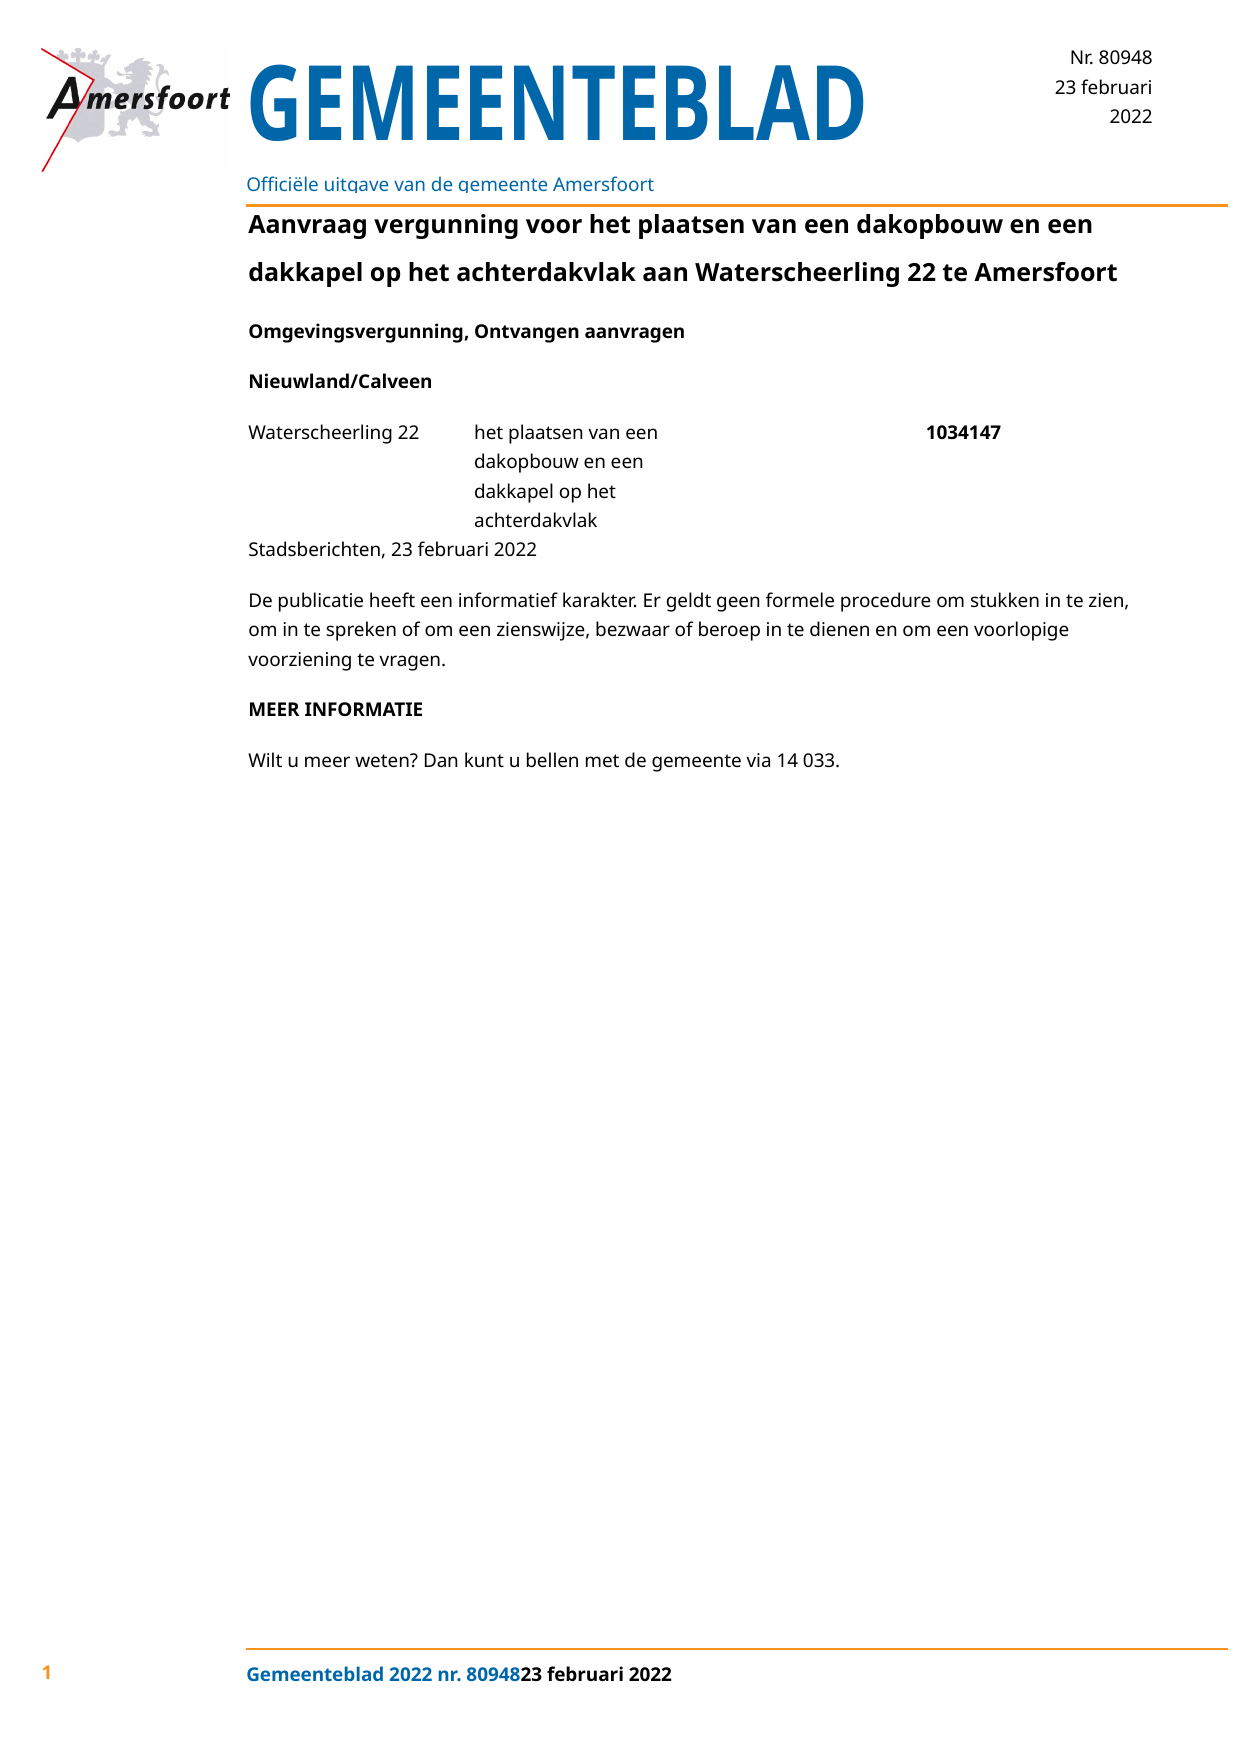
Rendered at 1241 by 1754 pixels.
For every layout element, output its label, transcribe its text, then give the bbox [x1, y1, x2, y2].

table_header Waterscheerling 22 [248, 419, 474, 533]
text De publicatie heeft een informatief karakter. Er geldt geen formele procedure om stukken in te zien, om in te spreken of om een zienswijze, bezwaar of beroep in te dienen en om een voorlopige voorziening te vragen. [248, 587, 1152, 672]
picture [41, 47, 231, 172]
text Omgevingsvergunning, Ontvangen aanvragen [248, 318, 1152, 344]
table_header 1034147 [926, 419, 1152, 533]
text MEER INFORMATIE [248, 697, 1152, 722]
text Aanvraag vergunning voor het plaatsen van een dakopbouw en een dakkapel op het achterdakvlak aan Waterscheerling 22 te Amersfoort [248, 207, 1152, 288]
table_header [700, 419, 926, 533]
text Wilt u meer weten? Dan kunt u bellen met de gemeente via 14 033. [248, 747, 1152, 773]
text Stadsberichten, 23 februari 2022 [248, 537, 1152, 562]
table_header het plaatsen van een dakopbouw en een dakkapel op het achterdakvlak [474, 419, 700, 533]
text Nieuwland/Calveen [248, 368, 1152, 394]
